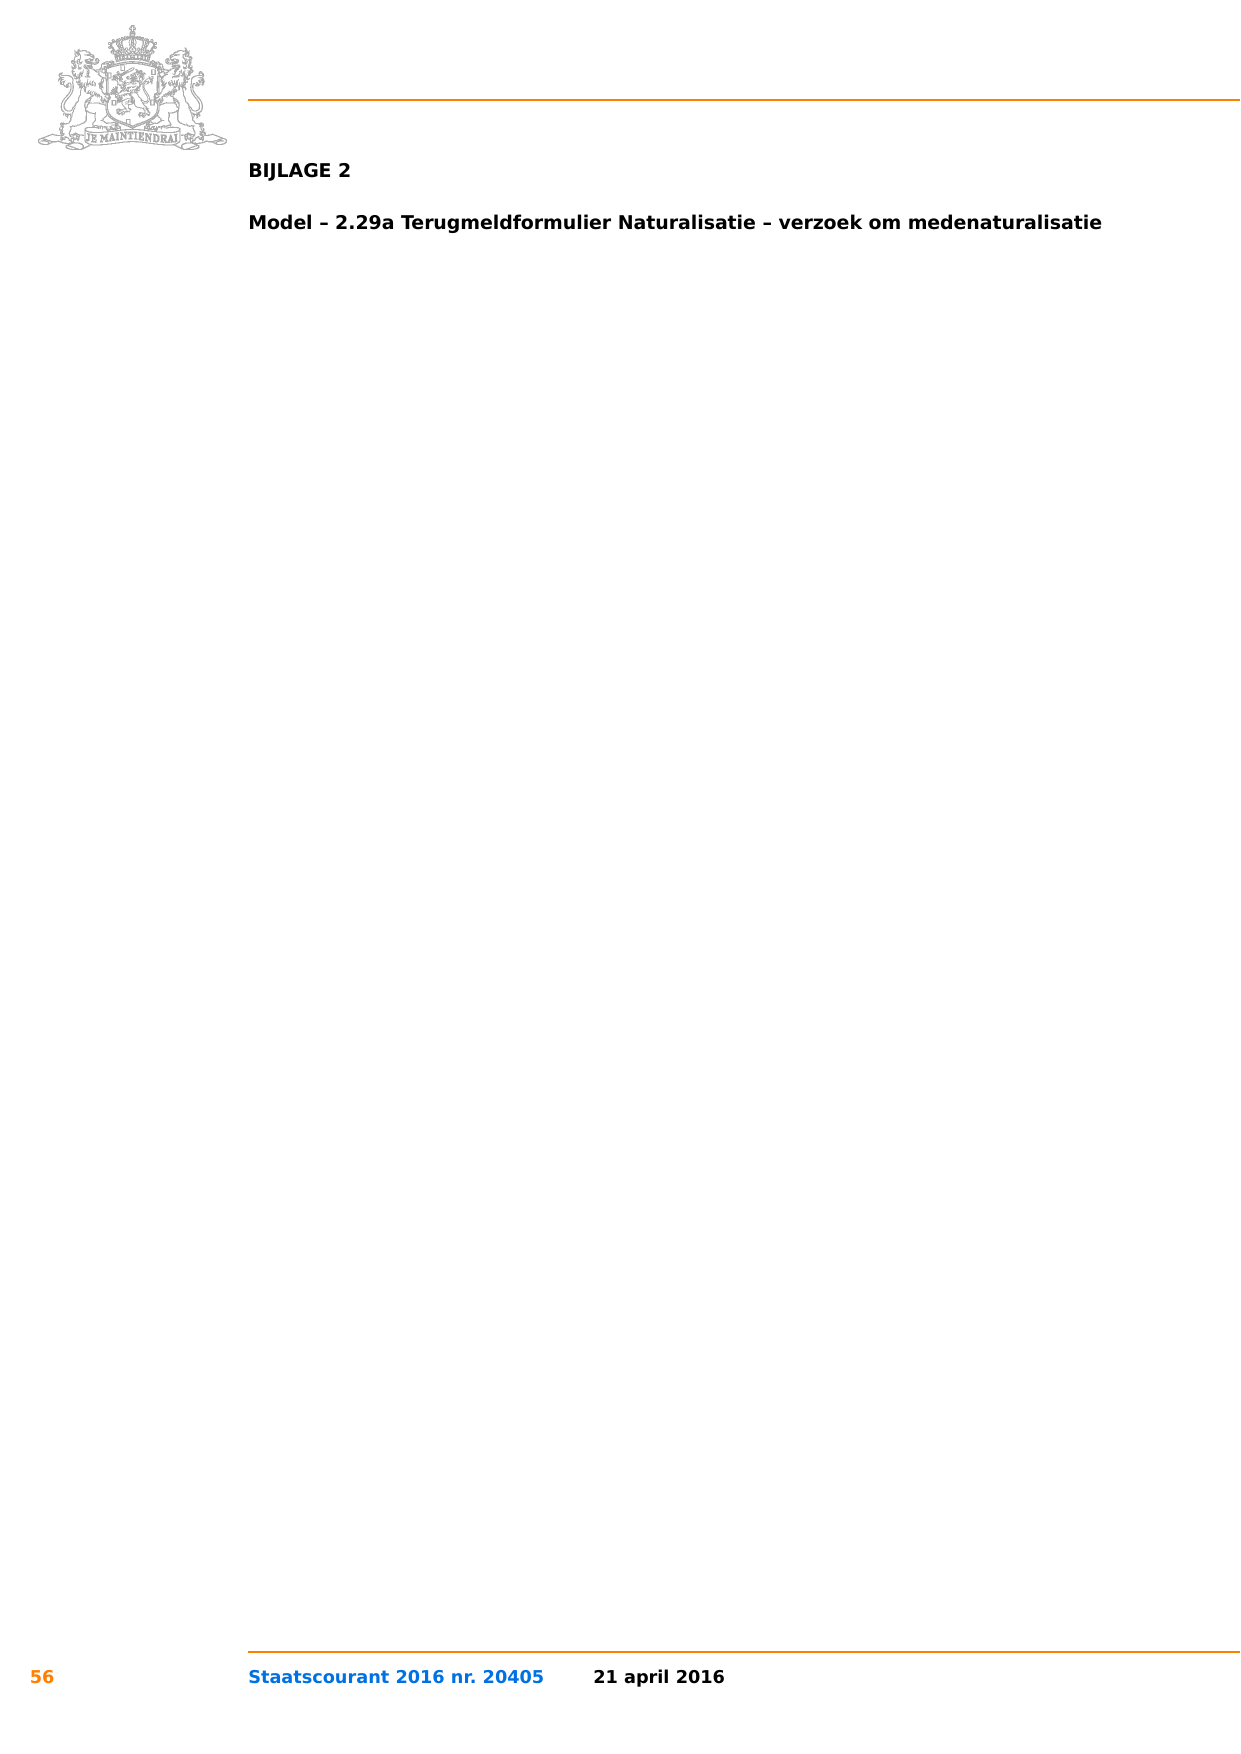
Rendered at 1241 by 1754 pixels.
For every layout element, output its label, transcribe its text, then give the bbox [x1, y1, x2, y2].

picture [38, 25, 227, 150]
subtitle BIJLAGE 2 [248, 160, 1163, 182]
subtitle Model – 2.29a Terugmeldformulier Naturalisatie – verzoek om medenaturalisatie [248, 212, 1163, 234]
